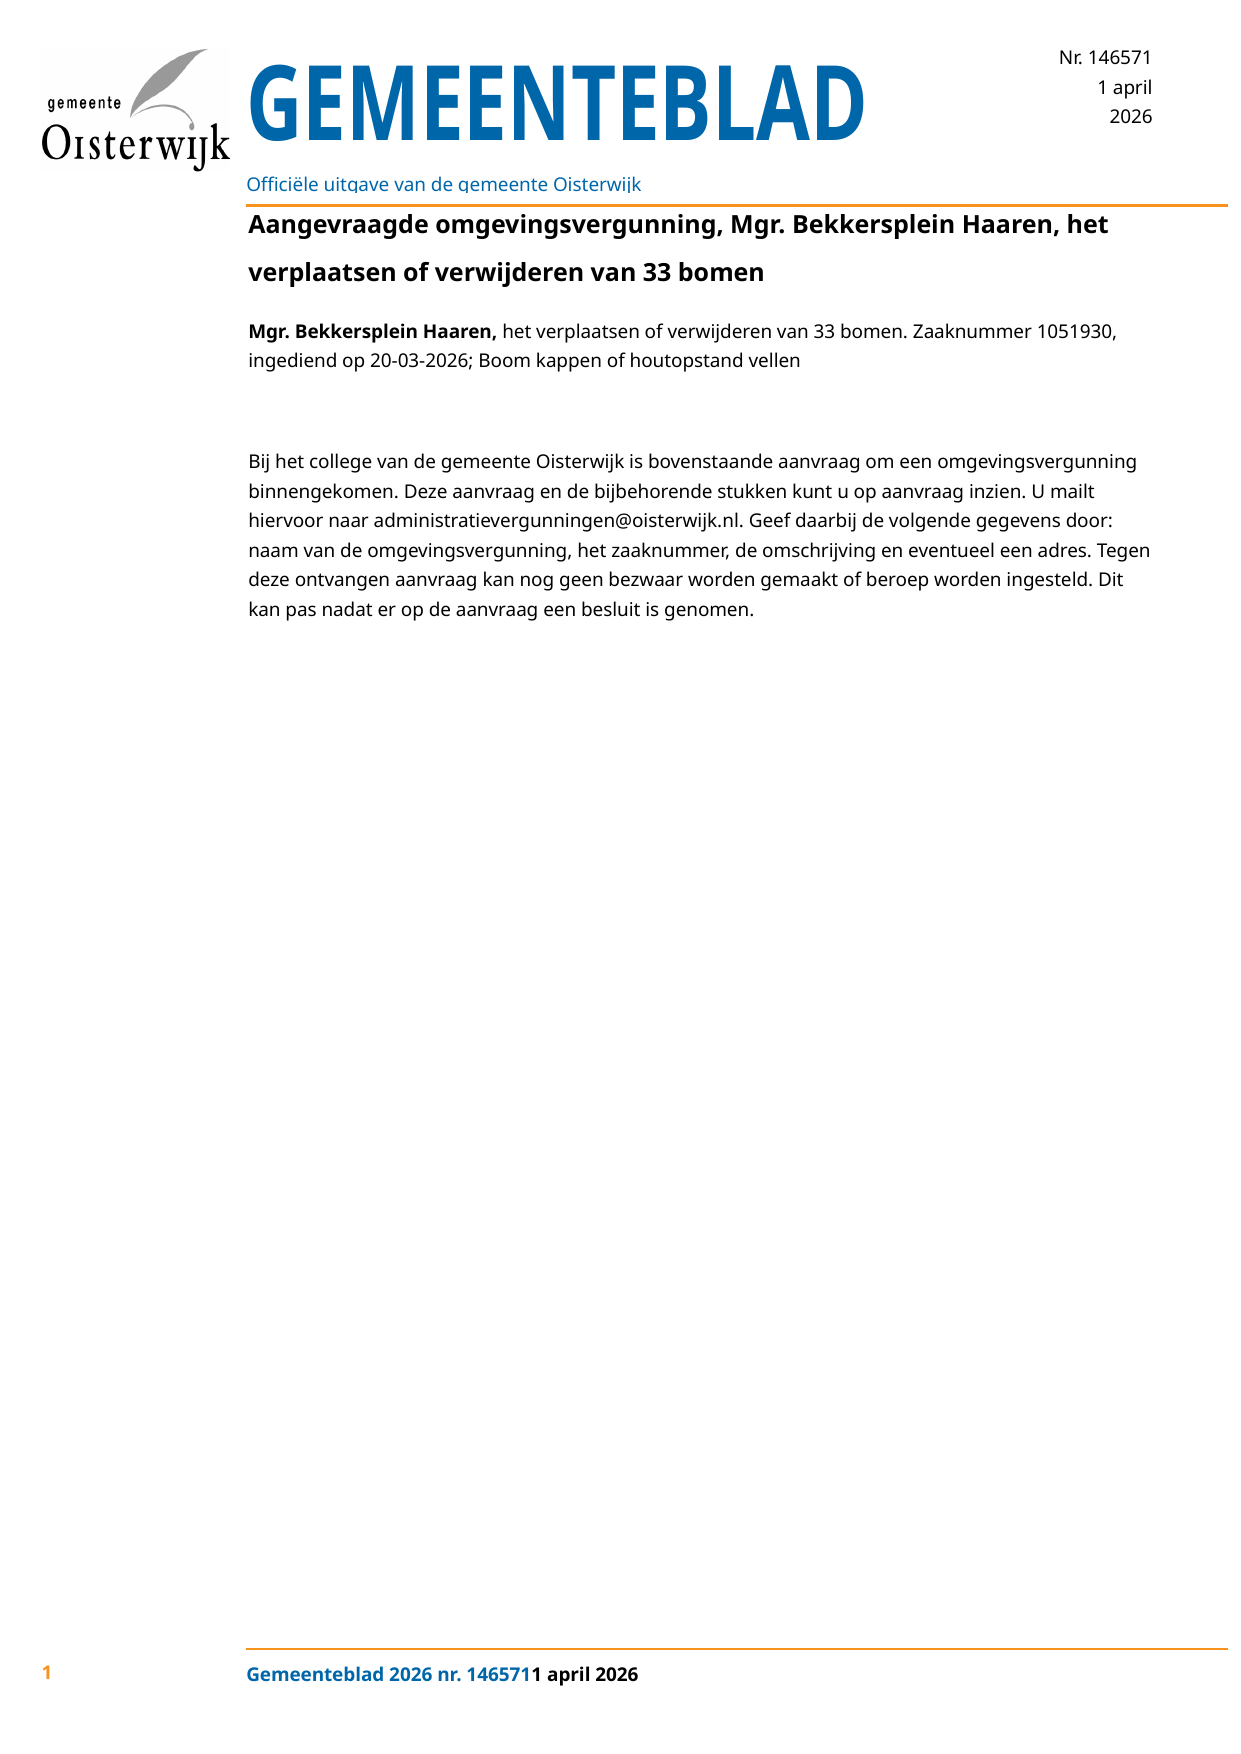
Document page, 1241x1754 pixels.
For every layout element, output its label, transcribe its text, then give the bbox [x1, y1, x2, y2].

picture [41, 47, 231, 172]
text Mgr. Bekkersplein Haaren, het verplaatsen of verwijderen van 33 bomen. Zaaknummer 1051930, ingediend op 20-03-2026; Boom kappen of houtopstand vellen [248, 318, 1152, 373]
text Aangevraagde omgevingsvergunning, Mgr. Bekkersplein Haaren, het verplaatsen of verwijderen van 33 bomen [248, 207, 1152, 288]
text Bij het college van de gemeente Oisterwijk is bovenstaande aanvraag om een omgevingsvergunning binnengekomen. Deze aanvraag en de bijbehorende stukken kunt u op aanvraag inzien. U mailt hiervoor naar administratievergunningen@oisterwijk.nl. Geef daarbij de volgende gegevens door: naam van de omgevingsvergunning, het zaaknummer, de omschrijving en eventueel een adres. Tegen deze ontvangen aanvraag kan nog geen bezwaar worden gemaakt of beroep worden ingesteld. Dit kan pas nadat er op de aanvraag een besluit is genomen. [248, 448, 1152, 622]
